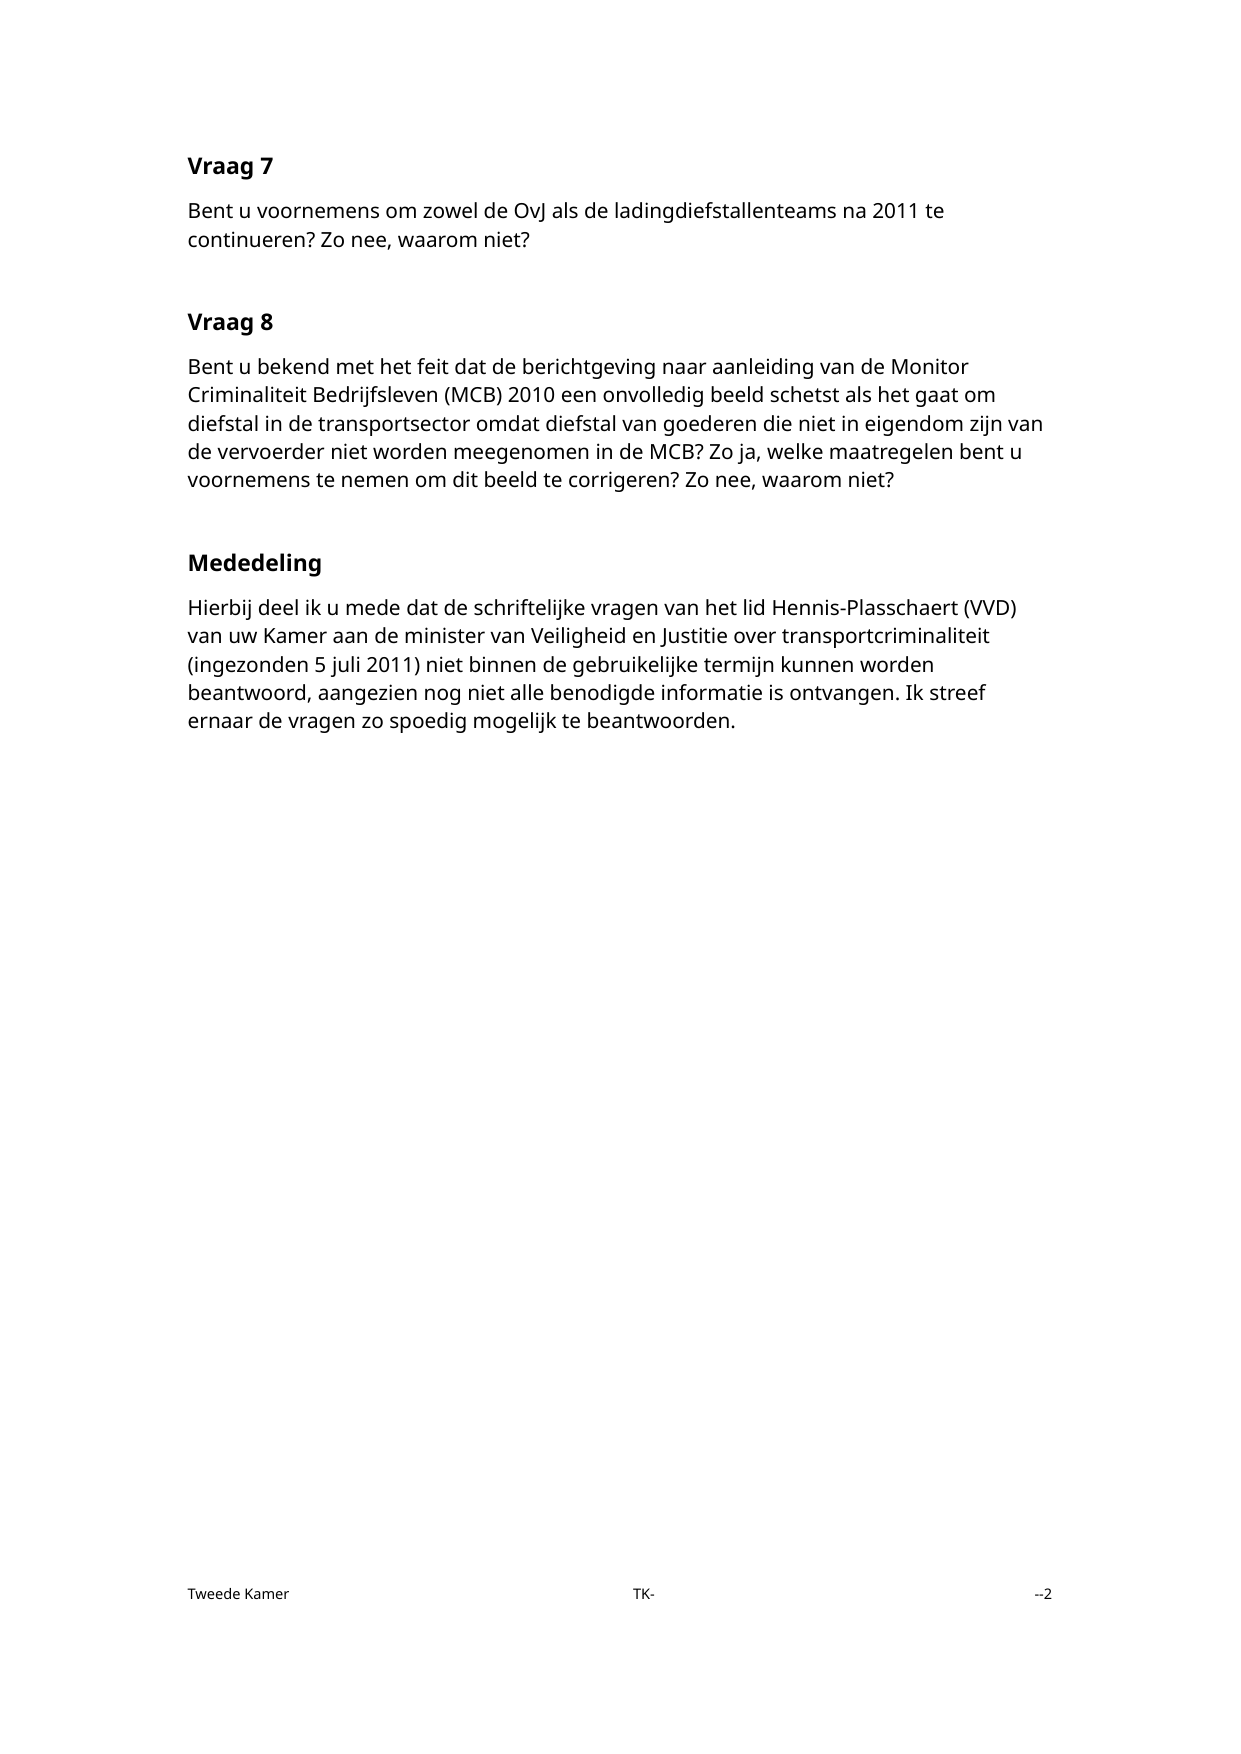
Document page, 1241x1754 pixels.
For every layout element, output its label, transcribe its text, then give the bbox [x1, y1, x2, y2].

text Bent u voornemens om zowel de OvJ als de ladingdiefstallenteams na 2011 te continueren? Zo nee, waarom niet? [187, 196, 1053, 253]
text Bent u bekend met het feit dat de berichtgeving naar aanleiding van de Monitor Criminaliteit Bedrijfsleven (MCB) 2010 een onvolledig beeld schetst als het gaat om diefstal in de transportsector omdat diefstal van goederen die niet in eigendom zijn van de vervoerder niet worden meegenomen in de MCB? Zo ja, welke maatregelen bent u voornemens te nemen om dit beeld te corrigeren? Zo nee, waarom niet? [187, 352, 1053, 494]
text Hierbij deel ik u mede dat de schriftelijke vragen van het lid Hennis-Plasschaert (VVD) van uw Kamer aan de minister van Veiligheid en Justitie over transportcriminaliteit (ingezonden 5 juli 2011) niet binnen de gebruikelijke termijn kunnen worden beantwoord, aangezien nog niet alle benodigde informatie is ontvangen. Ik streef ernaar de vragen zo spoedig mogelijk te beantwoorden. [187, 593, 1053, 735]
subtitle Vraag 7 [187, 150, 1053, 181]
subtitle Mededeling [187, 547, 1053, 578]
subtitle Vraag 8 [187, 306, 1053, 337]
